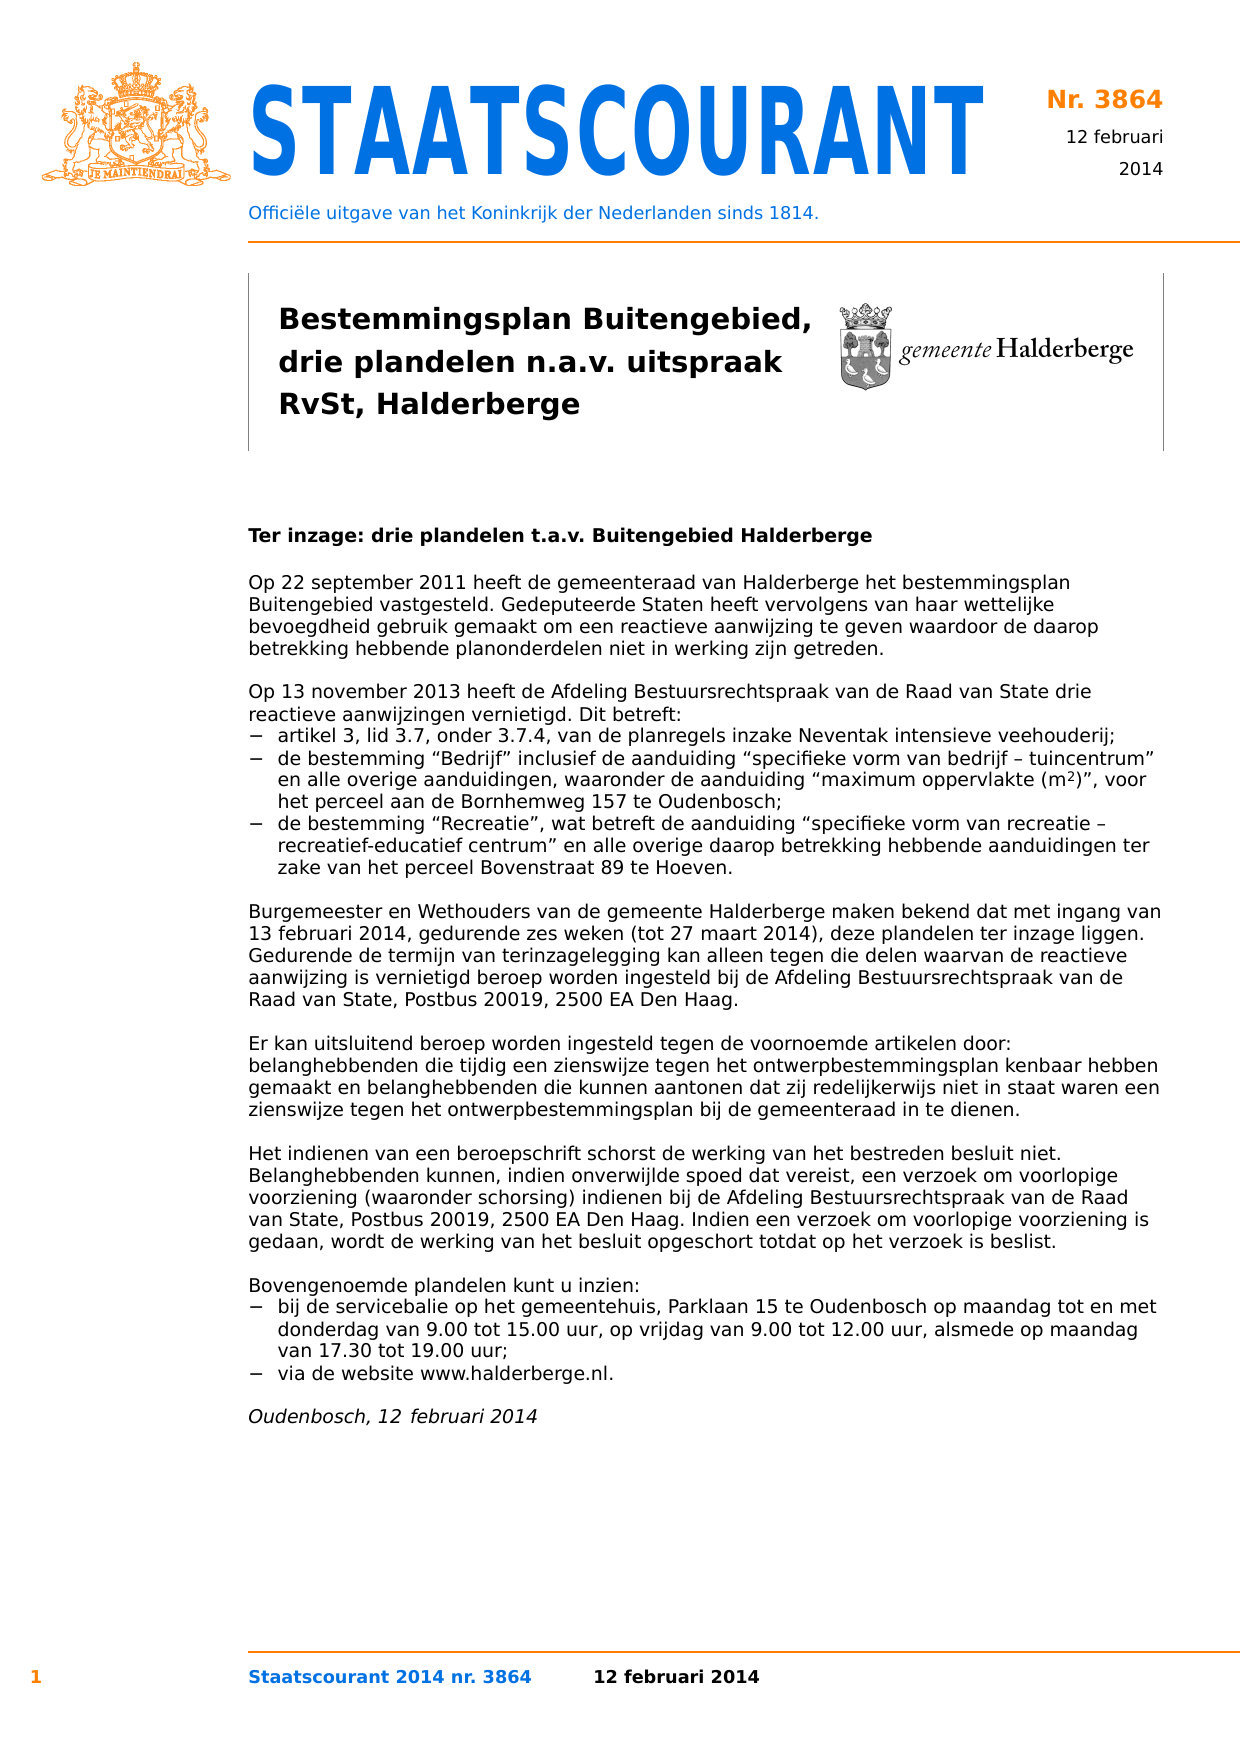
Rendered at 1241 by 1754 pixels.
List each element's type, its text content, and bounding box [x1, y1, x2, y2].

text − artikel 3, lid 3.7, onder 3.7.4, van de planregels inzake Neventak intensieve veehouderij; [248, 725, 1163, 747]
text Oudenbosch, 12 februari 2014 [248, 1406, 1163, 1428]
table_header STAATSCOURANT [248, 62, 998, 203]
picture [41, 62, 231, 186]
text Op 13 november 2013 heeft de Afdeling Bestuursrechtspraak van de Raad van State drie reactieve aanwijzingen vernietigd. Dit betreft: [248, 681, 1163, 725]
text − de bestemming “Bedrijf” inclusief de aanduiding “specifieke vorm van bedrijf – tuincentrum” en alle overige aanduidingen, waaronder de aanduiding “maximum oppervlakte (m2)”, voor het perceel aan de Bornhemweg 157 te Oudenbosch; [248, 747, 1163, 813]
table_cell Officiële uitgave van het Koninkrijk der Nederlanden sinds 1814. [248, 203, 1240, 241]
table_cell 12 februari [998, 121, 1240, 153]
text Het indienen van een beroepschrift schorst de werking van het bestreden besluit niet. Belanghebbenden kunnen, indien onverwijlde spoed dat vereist, een verzoek om voorlopige voorziening (waaronder schorsing) indienen bij de Afdeling Bestuursrechtspraak van de Raad van State, Postbus 20019, 2500 EA Den Haag. Indien een verzoek om voorlopige voorziening is gedaan, wordt de werking van het besluit opgeschort totdat op het verzoek is beslist. [248, 1143, 1163, 1253]
text − de bestemming “Recreatie”, wat betreft de aanduiding “specifieke vorm van recreatie – recreatief-educatief centrum” en alle overige daarop betrekking hebbende aanduidingen ter zake van het perceel Bovenstraat 89 te Hoeven. [248, 813, 1163, 879]
text Burgemeester en Wethouders van de gemeente Halderberge maken bekend dat met ingang van 13 februari 2014, gedurende zes weken (tot 27 maart 2014), deze plandelen ter inzage liggen. Gedurende de termijn van terinzagelegging kan alleen tegen die delen waarvan de reactieve aanwijzing is vernietigd beroep worden ingesteld bij de Afdeling Bestuursrechtspraak van de Raad van State, Postbus 20019, 2500 EA Den Haag. [248, 901, 1163, 1011]
text Op 22 september 2011 heeft de gemeenteraad van Halderberge het bestemmingsplan Buitengebied vastgesteld. Gedeputeerde Staten heeft vervolgens van haar wettelijke bevoegdheid gebruik gemaakt om een reactieve aanwijzing te geven waardoor de daarop betrekking hebbende planonderdelen niet in werking zijn getreden. [248, 572, 1163, 659]
table_header Nr. 3864 [998, 62, 1240, 121]
text − bij de servicebalie op het gemeentehuis, Parklaan 15 te Oudenbosch op maandag tot en met donderdag van 9.00 tot 15.00 uur, op vrijdag van 9.00 tot 12.00 uur, alsmede op maandag van 17.30 tot 19.00 uur; [248, 1296, 1163, 1362]
subtitle Bestemmingsplan Buitengebied, drie plandelen n.a.v. uitspraak RvSt, Halderberge [249, 273, 1163, 451]
text Bovengenoemde plandelen kunt u inzien: [248, 1274, 1163, 1296]
table_header [25, 62, 248, 241]
subtitle Ter inzage: drie plandelen t.a.v. Buitengebied Halderberge [248, 525, 1163, 547]
text Er kan uitsluitend beroep worden ingesteld tegen de voornoemde artikelen door: belanghebbenden die tijdig een zienswijze tegen het ontwerpbestemmingsplan kenbaar hebben gemaakt en belanghebbenden die kunnen aantonen dat zij redelijkerwijs niet in staat waren een zienswijze tegen het ontwerpbestemmingsplan bij de gemeenteraad in te dienen. [248, 1033, 1163, 1121]
table_cell 2014 [998, 153, 1240, 203]
picture [838, 302, 1134, 391]
text − via de website www.halderberge.nl. [248, 1362, 1163, 1384]
